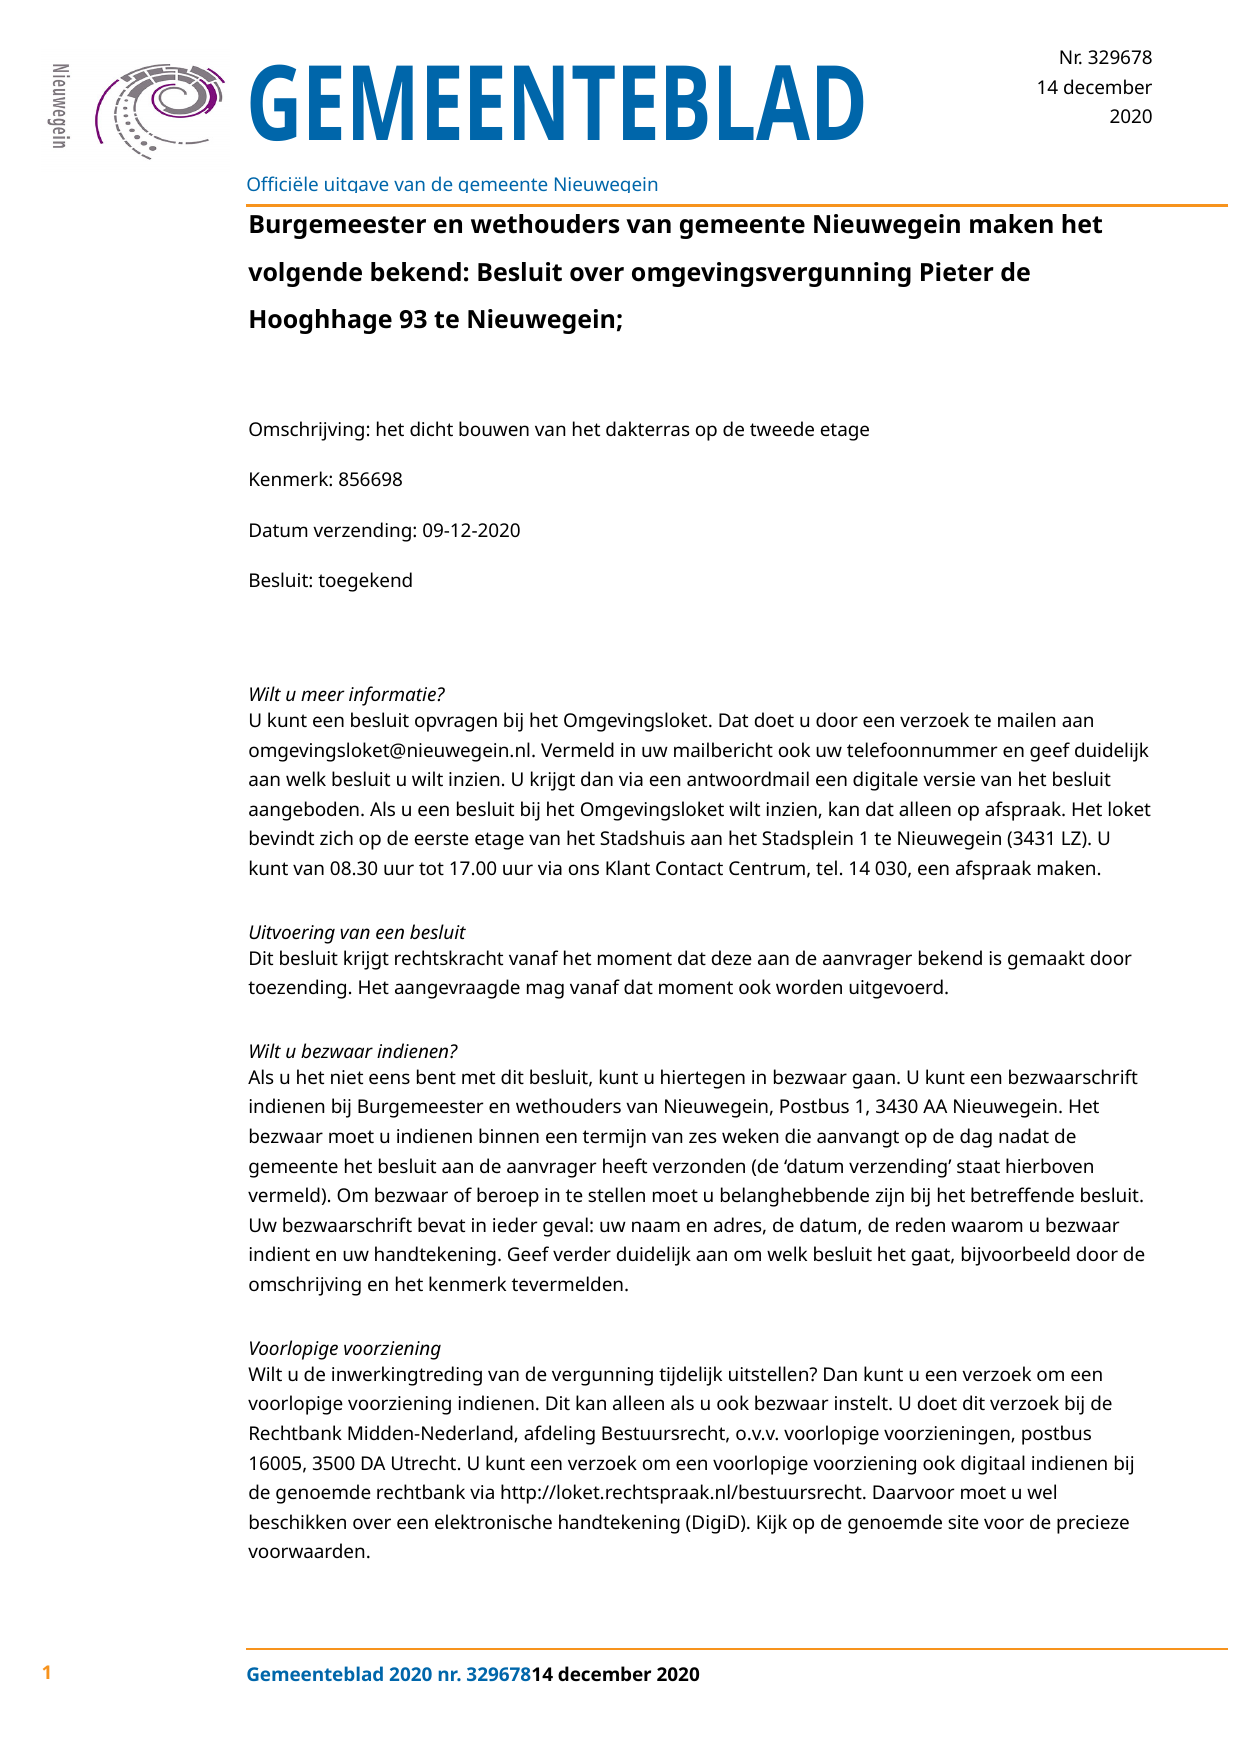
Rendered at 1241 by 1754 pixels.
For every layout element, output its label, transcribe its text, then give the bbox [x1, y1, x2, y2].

text Burgemeester en wethouders van gemeente Nieuwegein maken het volgende bekend: Besluit over omgevingsvergunning Pieter de Hooghhage 93 te Nieuwegein; [248, 207, 1152, 336]
text Kenmerk: 856698 [248, 466, 1152, 492]
text Datum verzending: 09-12-2020 [248, 517, 1152, 542]
picture [41, 47, 231, 172]
text Omschrijving: het dicht bouwen van het dakterras op de tweede etage [248, 416, 1152, 442]
text Voorlopige voorziening [248, 1335, 1152, 1361]
text Wilt u de inwerkingtreding van de vergunning tijdelijk uitstellen? Dan kunt u een verzoek om een voorlopige voorziening indienen. Dit kan alleen als u ook bezwaar instelt. U doet dit verzoek bij de Rechtbank Midden-Nederland, afdeling Bestuursrecht, o.v.v. voorlopige voorzieningen, postbus 16005, 3500 DA Utrecht. U kunt een verzoek om een voorlopige voorziening ook digitaal indienen bij de genoemde rechtbank via http://loket.rechtspraak.nl/bestuursrecht. Daarvoor moet u wel beschikken over een elektronische handtekening (DigiD). Kijk op de genoemde site voor de precieze voorwaarden. [248, 1361, 1152, 1564]
text U kunt een besluit opvragen bij het Omgevingsloket. Dat doet u door een verzoek te mailen aan omgevingsloket@nieuwegein.nl. Vermeld in uw mailbericht ook uw telefoonnummer en geef duidelijk aan welk besluit u wilt inzien. U krijgt dan via een antwoordmail een digitale versie van het besluit aangeboden. Als u een besluit bij het Omgevingsloket wilt inzien, kan dat alleen op afspraak. Het loket bevindt zich op de eerste etage van het Stadshuis aan het Stadsplein 1 te Nieuwegein (3431 LZ). U kunt van 08.30 uur tot 17.00 uur via ons Klant Contact Centrum, tel. 14 030, een afspraak maken. [248, 707, 1152, 881]
text Als u het niet eens bent met dit besluit, kunt u hiertegen in bezwaar gaan. U kunt een bezwaarschrift indienen bij Burgemeester en wethouders van Nieuwegein, Postbus 1, 3430 AA Nieuwegein. Het bezwaar moet u indienen binnen een termijn van zes weken die aanvangt op de dag nadat de gemeente het besluit aan de aanvrager heeft verzonden (de ‘datum verzending’ staat hierboven vermeld). Om bezwaar of beroep in te stellen moet u belanghebbende zijn bij het betreffende besluit. Uw bezwaarschrift bevat in ieder geval: uw naam en adres, de datum, de reden waarom u bezwaar indient en uw handtekening. Geef verder duidelijk aan om welk besluit het gaat, bijvoorbeeld door de omschrijving en het kenmerk tevermelden. [248, 1064, 1152, 1297]
text Wilt u meer informatie? [248, 682, 1152, 707]
text Dit besluit krijgt rechtskracht vanaf het moment dat deze aan de aanvrager bekend is gemaakt door toezending. Het aangevraagde mag vanaf dat moment ook worden uitgevoerd. [248, 945, 1152, 1000]
text Besluit: toegekend [248, 567, 1152, 593]
text Wilt u bezwaar indienen? [248, 1038, 1152, 1064]
text Uitvoering van een besluit [248, 919, 1152, 945]
